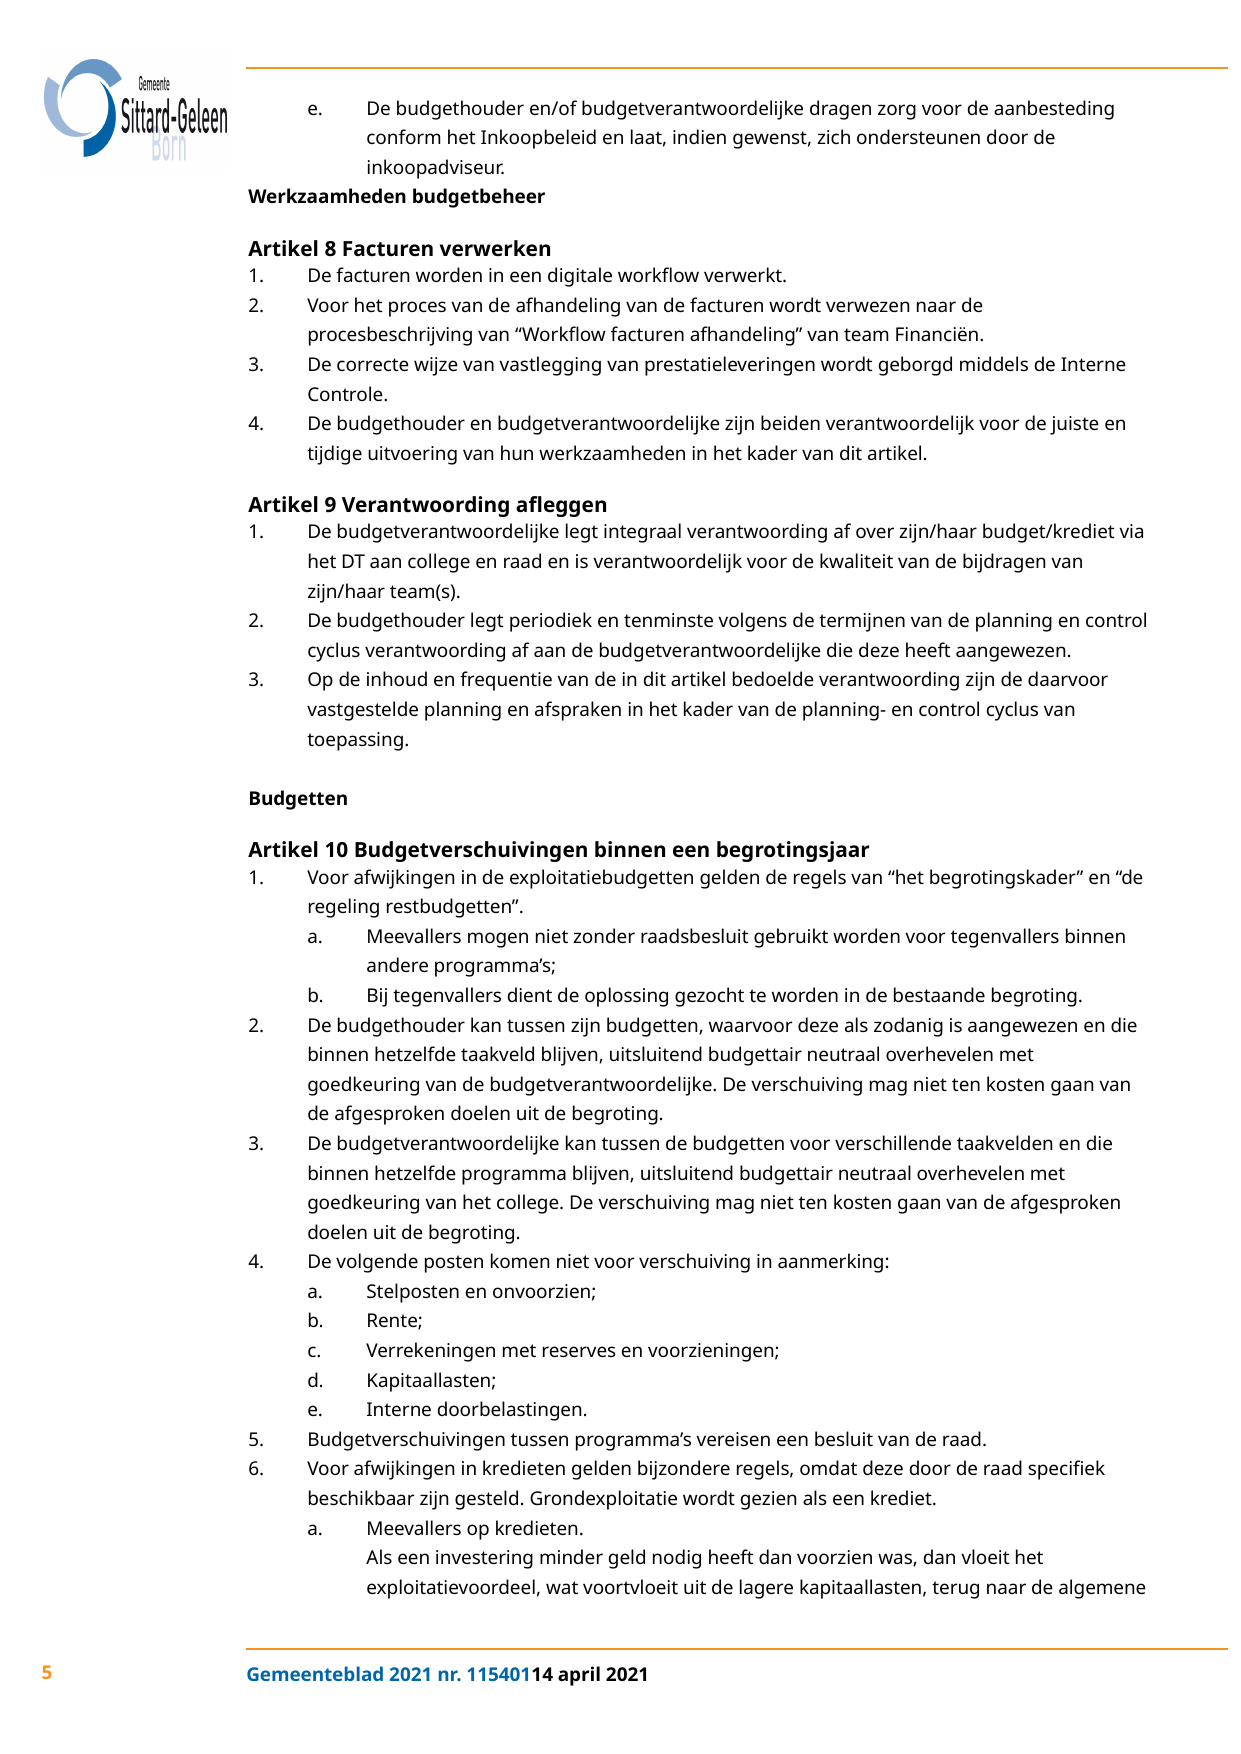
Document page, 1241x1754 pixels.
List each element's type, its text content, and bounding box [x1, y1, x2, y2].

text Artikel 9 Verantwoording afleggen [248, 490, 1152, 519]
text Werkzaamheden budgetbeheer [248, 183, 1152, 209]
list De correcte wijze van vastlegging van prestatieleveringen wordt geborgd middels de Interne Controle. [248, 351, 1152, 406]
text Artikel 10 Budgetverschuivingen binnen een begrotingsjaar [248, 835, 1152, 864]
list De budgethouder en budgetverantwoordelijke zijn beiden verantwoordelijk voor de juiste en tijdige uitvoering van hun werkzaamheden in het kader van dit artikel. [248, 410, 1152, 466]
list De budgethouder en/of budgetverantwoordelijke dragen zorg voor de aanbesteding conform het Inkoopbeleid en laat, indien gewenst, zich ondersteunen door de inkoopadviseur. [307, 95, 1152, 180]
list De budgethouder legt periodiek en tenminste volgens de termijnen van de planning en control cyclus verantwoording af aan de budgetverantwoordelijke die deze heeft aangewezen. [248, 607, 1152, 663]
picture [41, 47, 231, 172]
list Voor afwijkingen in de exploitatiebudgetten gelden de regels van “het begrotingskader” en “de regeling restbudgetten”. [248, 864, 1152, 919]
text Artikel 8 Facturen verwerken [248, 234, 1152, 262]
list Verrekeningen met reserves en voorzieningen; [307, 1337, 1152, 1363]
list De budgetverantwoordelijke kan tussen de budgetten voor verschillende taakvelden en die binnen hetzelfde programma blijven, uitsluitend budgettair neutraal overhevelen met goedkeuring van het college. De verschuiving mag niet ten kosten gaan van de afgesproken doelen uit de begroting. [248, 1130, 1152, 1244]
list Bij tegenvallers dient de oplossing gezocht te worden in de bestaande begroting. [307, 982, 1152, 1008]
text Budgetten [248, 785, 1152, 811]
list Op de inhoud en frequentie van de in dit artikel bedoelde verantwoording zijn de daarvoor vastgestelde planning en afspraken in het kader van de planning- en control cyclus van toepassing. [248, 667, 1152, 752]
list De budgetverantwoordelijke legt integraal verantwoording af over zijn/haar budget/krediet via het DT aan college en raad en is verantwoordelijk voor de kwaliteit van de bijdragen van zijn/haar team(s). [248, 519, 1152, 604]
list Meevallers mogen niet zonder raadsbesluit gebruikt worden voor tegenvallers binnen andere programma’s; [307, 923, 1152, 978]
list De facturen worden in een digitale workflow verwerkt. [248, 262, 1152, 288]
list Als een investering minder geld nodig heeft dan voorzien was, dan vloeit het exploitatievoordeel, wat voortvloeit uit de lagere kapitaallasten, terug naar de algemene [307, 1544, 1152, 1599]
list Meevallers op kredieten. [307, 1515, 1152, 1540]
list Budgetverschuivingen tussen programma’s vereisen een besluit van de raad. [248, 1426, 1152, 1452]
list Voor afwijkingen in kredieten gelden bijzondere regels, omdat deze door de raad specifiek beschikbaar zijn gesteld. Grondexploitatie wordt gezien als een krediet. [248, 1456, 1152, 1511]
list Voor het proces van de afhandeling van de facturen wordt verwezen naar de procesbeschrijving van “Workflow facturen afhandeling” van team Financiën. [248, 292, 1152, 347]
list De volgende posten komen niet voor verschuiving in aanmerking: [248, 1248, 1152, 1274]
list De budgethouder kan tussen zijn budgetten, waarvoor deze als zodanig is aangewezen en die binnen hetzelfde taakveld blijven, uitsluitend budgettair neutraal overhevelen met goedkeuring van de budgetverantwoordelijke. De verschuiving mag niet ten kosten gaan van de afgesproken doelen uit de begroting. [248, 1012, 1152, 1126]
list Interne doorbelastingen. [307, 1396, 1152, 1422]
list Stelposten en onvoorzien; [307, 1278, 1152, 1304]
list Rente; [307, 1308, 1152, 1333]
list Kapitaallasten; [307, 1367, 1152, 1392]
